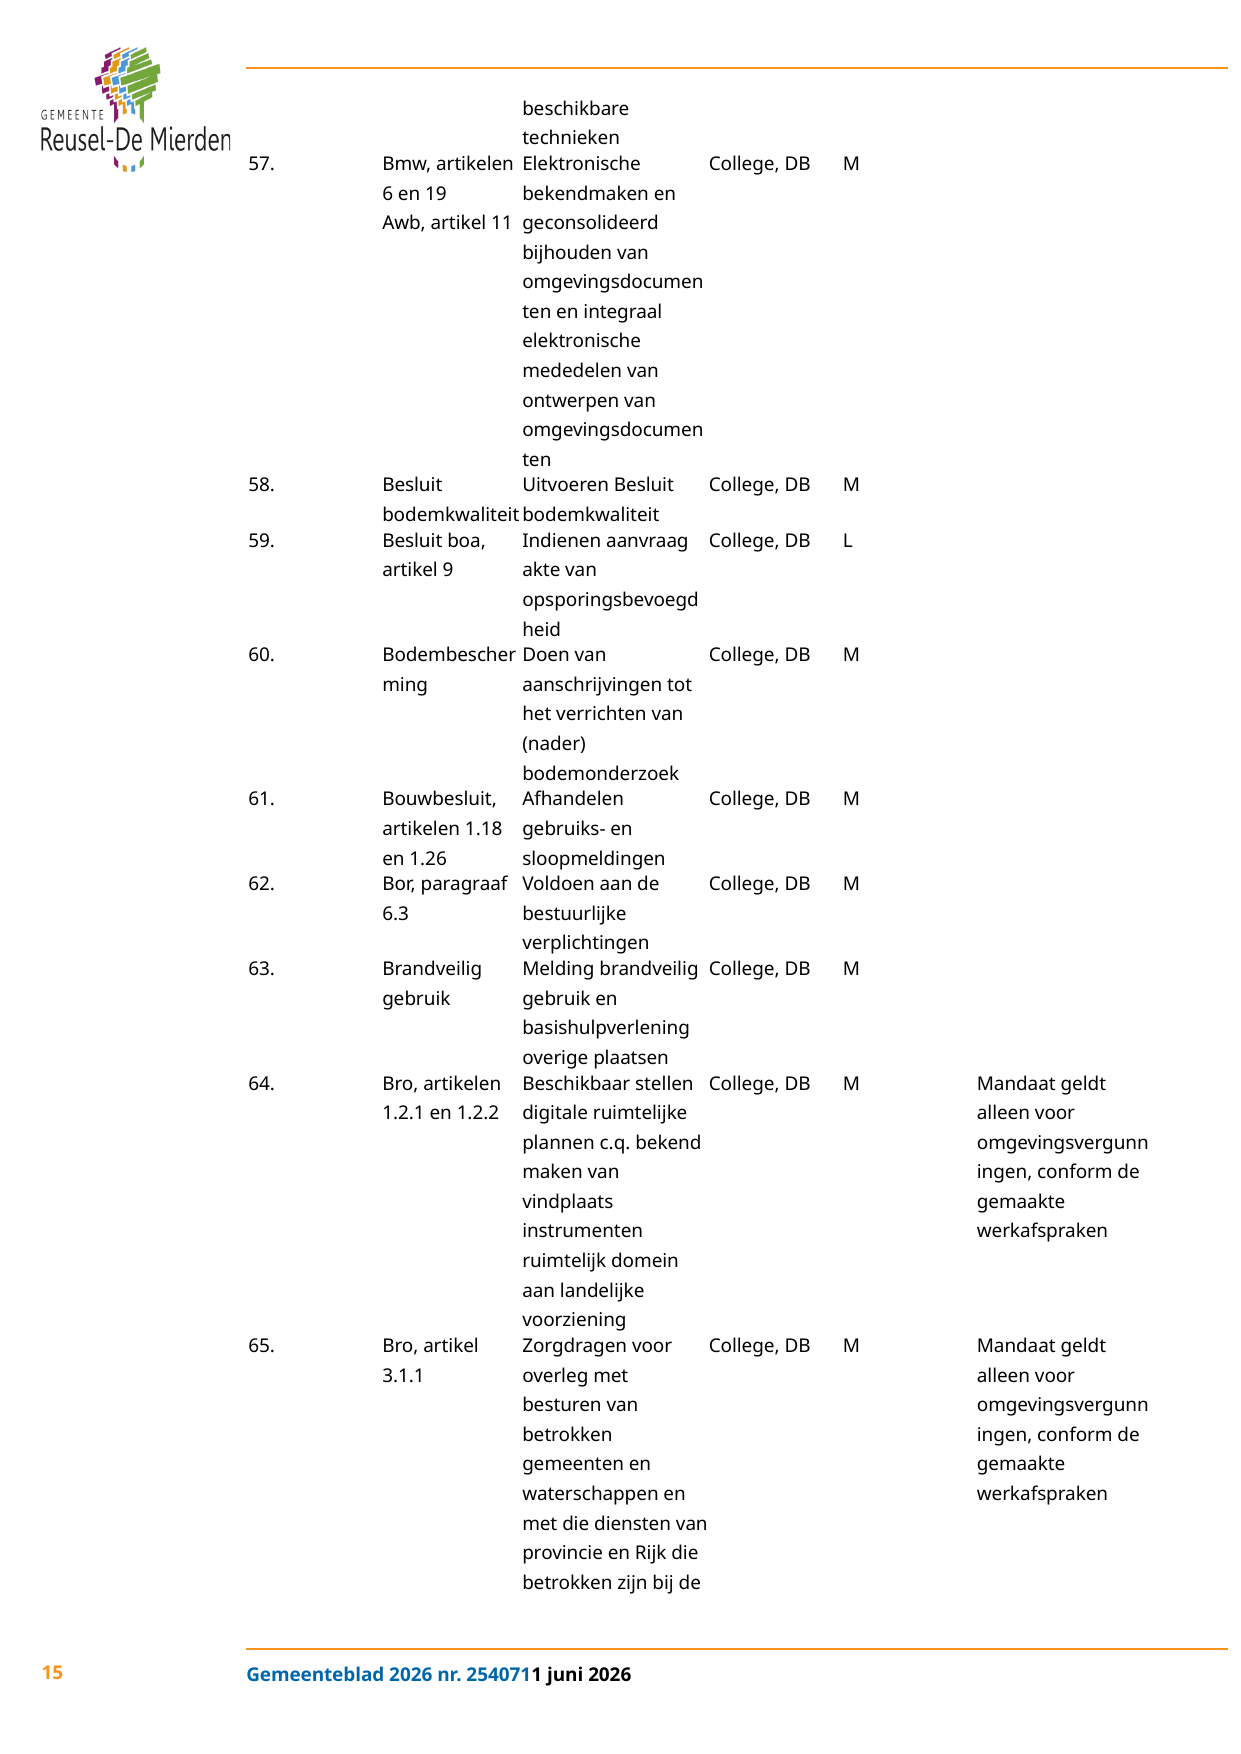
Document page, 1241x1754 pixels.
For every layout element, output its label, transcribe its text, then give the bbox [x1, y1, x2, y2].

table_cell Afhandelen gebruiks- en sloopmeldingen [522, 786, 708, 870]
table_cell Elektronische bekendmaken en geconsolideerd bijhouden van omgevingsdocumenten en integraal elektronische mededelen van ontwerpen van omgevingsdocumenten [522, 150, 708, 472]
table_cell [248, 527, 382, 641]
table_cell Indienen aanvraag akte van opsporingsbevoegdheid [522, 527, 708, 641]
table_cell Besluit bodemkwaliteit [382, 472, 522, 527]
table_cell [977, 95, 1152, 150]
table_cell M [843, 1332, 977, 1594]
table_cell M [843, 150, 977, 472]
table_cell Brandveilig gebruik [382, 955, 522, 1070]
table_cell Bmw, artikelen 6 en 19 Awb, artikel 11 [382, 150, 522, 472]
table_cell College, DB [709, 955, 843, 1070]
table_cell [248, 1332, 382, 1594]
table_cell [977, 472, 1152, 527]
table_cell [977, 527, 1152, 641]
table_cell [248, 955, 382, 1070]
table_cell [977, 641, 1152, 786]
table_cell Bouwbesluit, artikelen 1.18 en 1.26 [382, 786, 522, 870]
table_cell [843, 95, 977, 150]
table_cell [248, 870, 382, 955]
picture [41, 47, 231, 172]
table_cell Doen van aanschrijvingen tot het verrichten van (nader) bodemonderzoek [522, 641, 708, 786]
table_cell Bodembescherming [382, 641, 522, 786]
table_cell College, DB [709, 527, 843, 641]
table_cell M [843, 1070, 977, 1332]
table_cell Mandaat geldt alleen voor omgevingsvergunningen, conform de gemaakte werkafspraken [977, 1332, 1152, 1594]
table_cell [248, 150, 382, 472]
table_cell M [843, 641, 977, 786]
table_cell [977, 786, 1152, 870]
table_cell College, DB [709, 150, 843, 472]
table_cell Zorgdragen voor overleg met besturen van betrokken gemeenten en waterschappen en met die diensten van provincie en Rijk die betrokken zijn bij de [522, 1332, 708, 1594]
table_cell Melding brandveilig gebruik en basishulpverlening overige plaatsen [522, 955, 708, 1070]
table_cell [248, 472, 382, 527]
table_cell M [843, 955, 977, 1070]
table_cell M [843, 786, 977, 870]
table_cell [248, 95, 382, 150]
table_cell College, DB [709, 786, 843, 870]
table_cell [382, 95, 522, 150]
table_cell L [843, 527, 977, 641]
table_cell beschikbare technieken [522, 95, 708, 150]
table_cell M [843, 472, 977, 527]
table_cell Bor, paragraaf 6.3 [382, 870, 522, 955]
table_cell [709, 95, 843, 150]
table_cell M [843, 870, 977, 955]
table_cell College, DB [709, 1332, 843, 1594]
table_cell Mandaat geldt alleen voor omgevingsvergunningen, conform de gemaakte werkafspraken [977, 1070, 1152, 1332]
table_cell [248, 641, 382, 786]
table_cell [977, 955, 1152, 1070]
table_cell College, DB [709, 472, 843, 527]
table_cell Bro, artikel 3.1.1 [382, 1332, 522, 1594]
table_cell Voldoen aan de bestuurlijke verplichtingen [522, 870, 708, 955]
table_cell College, DB [709, 641, 843, 786]
table_cell Uitvoeren Besluit bodemkwaliteit [522, 472, 708, 527]
table_cell College, DB [709, 1070, 843, 1332]
table_cell [977, 150, 1152, 472]
table_cell College, DB [709, 870, 843, 955]
table_cell [977, 870, 1152, 955]
table_cell [248, 1070, 382, 1332]
table_cell Beschikbaar stellen digitale ruimtelijke plannen c.q. bekend maken van vindplaats instrumenten ruimtelijk domein aan landelijke voorziening [522, 1070, 708, 1332]
table_cell Bro, artikelen 1.2.1 en 1.2.2 [382, 1070, 522, 1332]
table_cell Besluit boa, artikel 9 [382, 527, 522, 641]
table_cell [248, 786, 382, 870]
